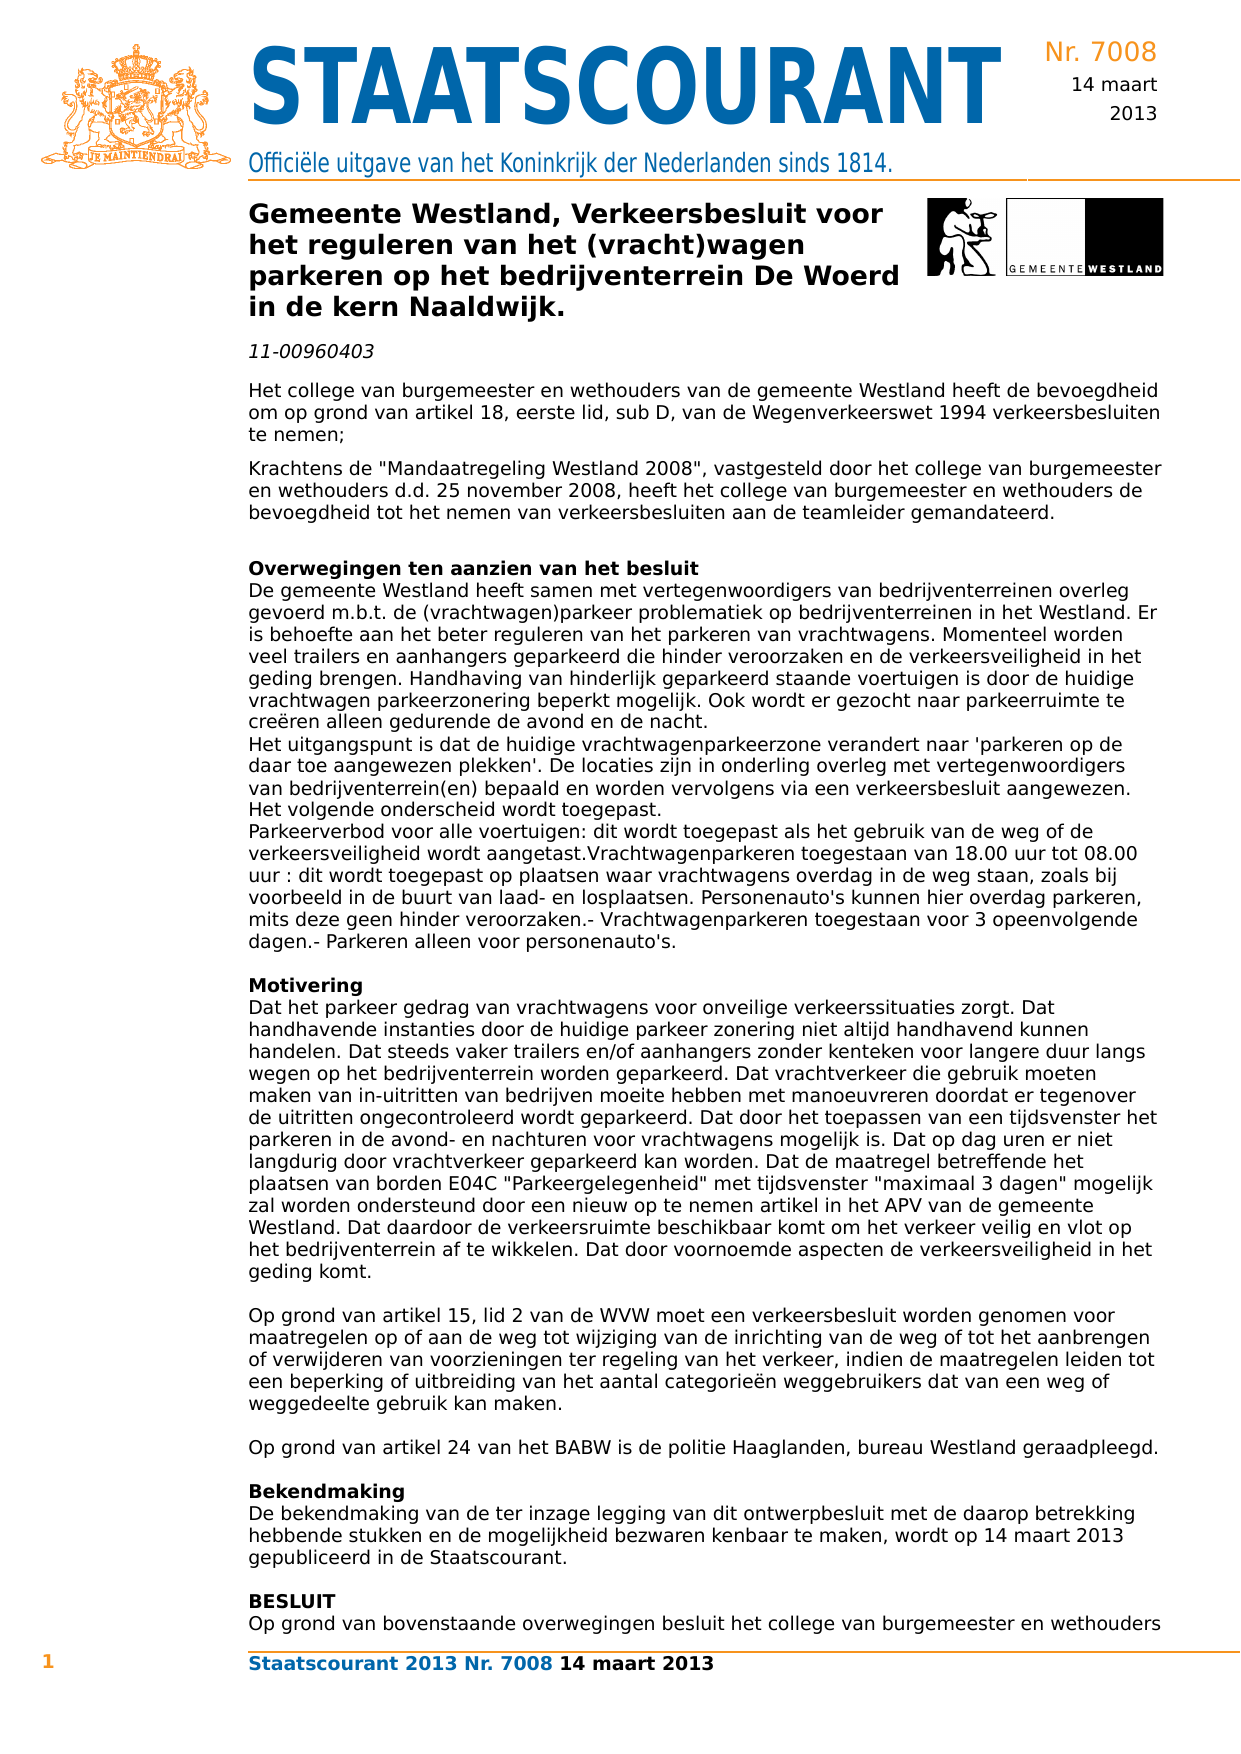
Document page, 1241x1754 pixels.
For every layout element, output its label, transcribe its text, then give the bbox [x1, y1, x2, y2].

text 11-00960403 [248, 341, 1163, 362]
text Op grond van artikel 15, lid 2 van de WVW moet een verkeersbesluit worden genomen voor maatregelen op of aan de weg tot wijziging van de inrichting van de weg of tot het aanbrengen of verwijderen van voorzieningen ter regeling van het verkeer, indien de maatregelen leiden tot een beperking of uitbreiding van het aantal categorieën weggebruikers dat van een weg of weggedeelte gebruik kan maken. [248, 1305, 1163, 1415]
text Op grond van artikel 24 van het BABW is de politie Haaglanden, bureau Westland geraadpleegd. [248, 1437, 1163, 1459]
picture [41, 44, 231, 169]
subtitle Gemeente Westland, Verkeersbesluit voor het reguleren van het (vracht)wagen parkeren op het bedrijventerrein De Woerd in de kern Naaldwijk. [248, 199, 1163, 323]
text Het uitgangspunt is dat de huidige vrachtwagenparkeerzone verandert naar 'parkeren op de daar toe aangewezen plekken'. De locaties zijn in onderling overleg met vertegenwoordigers van bedrijventerrein(en) bepaald en worden vervolgens via een verkeersbesluit aangewezen. Het volgende onderscheid wordt toegepast. [248, 733, 1163, 821]
text Krachtens de "Mandaatregeling Westland 2008", vastgesteld door het college van burgemeester en wethouders d.d. 25 november 2008, heeft het college van burgemeester en wethouders de bevoegdheid tot het nemen van verkeersbesluiten aan de teamleider gemandateerd. [248, 458, 1163, 524]
text Dat het parkeer gedrag van vrachtwagens voor onveilige verkeerssituaties zorgt. Dat handhavende instanties door de huidige parkeer zonering niet altijd handhavend kunnen handelen. Dat steeds vaker trailers en/of aanhangers zonder kenteken voor langere duur langs wegen op het bedrijventerrein worden geparkeerd. Dat vrachtverkeer die gebruik moeten maken van in-uitritten van bedrijven moeite hebben met manoeuvreren doordat er tegenover de uitritten ongecontroleerd wordt geparkeerd. Dat door het toepassen van een tijdsvenster het parkeren in de avond- en nachturen voor vrachtwagens mogelijk is. Dat op dag uren er niet langdurig door vrachtverkeer geparkeerd kan worden. Dat de maatregel betreffende het plaatsen van borden E04C "Parkeergelegenheid" met tijdsvenster "maximaal 3 dagen" mogelijk zal worden ondersteund door een nieuw op te nemen artikel in het APV van de gemeente Westland. Dat daardoor de verkeersruimte beschikbaar komt om het verkeer veilig en vlot op het bedrijventerrein af te wikkelen. Dat door voornoemde aspecten de verkeersveiligheid in het geding komt. [248, 997, 1163, 1283]
text Op grond van bovenstaande overwegingen besluit het college van burgemeester en wethouders [248, 1613, 1163, 1634]
text De bekendmaking van de ter inzage legging van dit ontwerpbesluit met de daarop betrekking hebbende stukken en de mogelijkheid bezwaren kenbaar te maken, wordt op 14 maart 2013 gepubliceerd in de Staatscourant. [248, 1503, 1163, 1569]
text Bekendmaking [248, 1481, 1163, 1503]
picture [927, 198, 1164, 276]
text Het college van burgemeester en wethouders van de gemeente Westland heeft de bevoegdheid om op grond van artikel 18, eerste lid, sub D, van de Wegenverkeerswet 1994 verkeersbesluiten te nemen; [248, 380, 1163, 446]
text Parkeerverbod voor alle voertuigen: dit wordt toegepast als het gebruik van de weg of de verkeersveiligheid wordt aangetast.Vrachtwagenparkeren toegestaan van 18.00 uur tot 08.00 uur : dit wordt toegepast op plaatsen waar vrachtwagens overdag in de weg staan, zoals bij voorbeeld in de buurt van laad- en losplaatsen. Personenauto's kunnen hier overdag parkeren, mits deze geen hinder veroorzaken.- Vrachtwagenparkeren toegestaan voor 3 opeenvolgende dagen.- Parkeren alleen voor personenauto's. [248, 821, 1163, 953]
subtitle Overwegingen ten aanzien van het besluit [248, 558, 1163, 579]
text De gemeente Westland heeft samen met vertegenwoordigers van bedrijventerreinen overleg gevoerd m.b.t. de (vrachtwagen)parkeer problematiek op bedrijventerreinen in het Westland. Er is behoefte aan het beter reguleren van het parkeren van vrachtwagens. Momenteel worden veel trailers en aanhangers geparkeerd die hinder veroorzaken en de verkeersveiligheid in het geding brengen. Handhaving van hinderlijk geparkeerd staande voertuigen is door de huidige vrachtwagen parkeerzonering beperkt mogelijk. Ook wordt er gezocht naar parkeerruimte te creëren alleen gedurende de avond en de nacht. [248, 579, 1163, 733]
text Motivering [248, 975, 1163, 997]
text BESLUIT [248, 1591, 1163, 1613]
